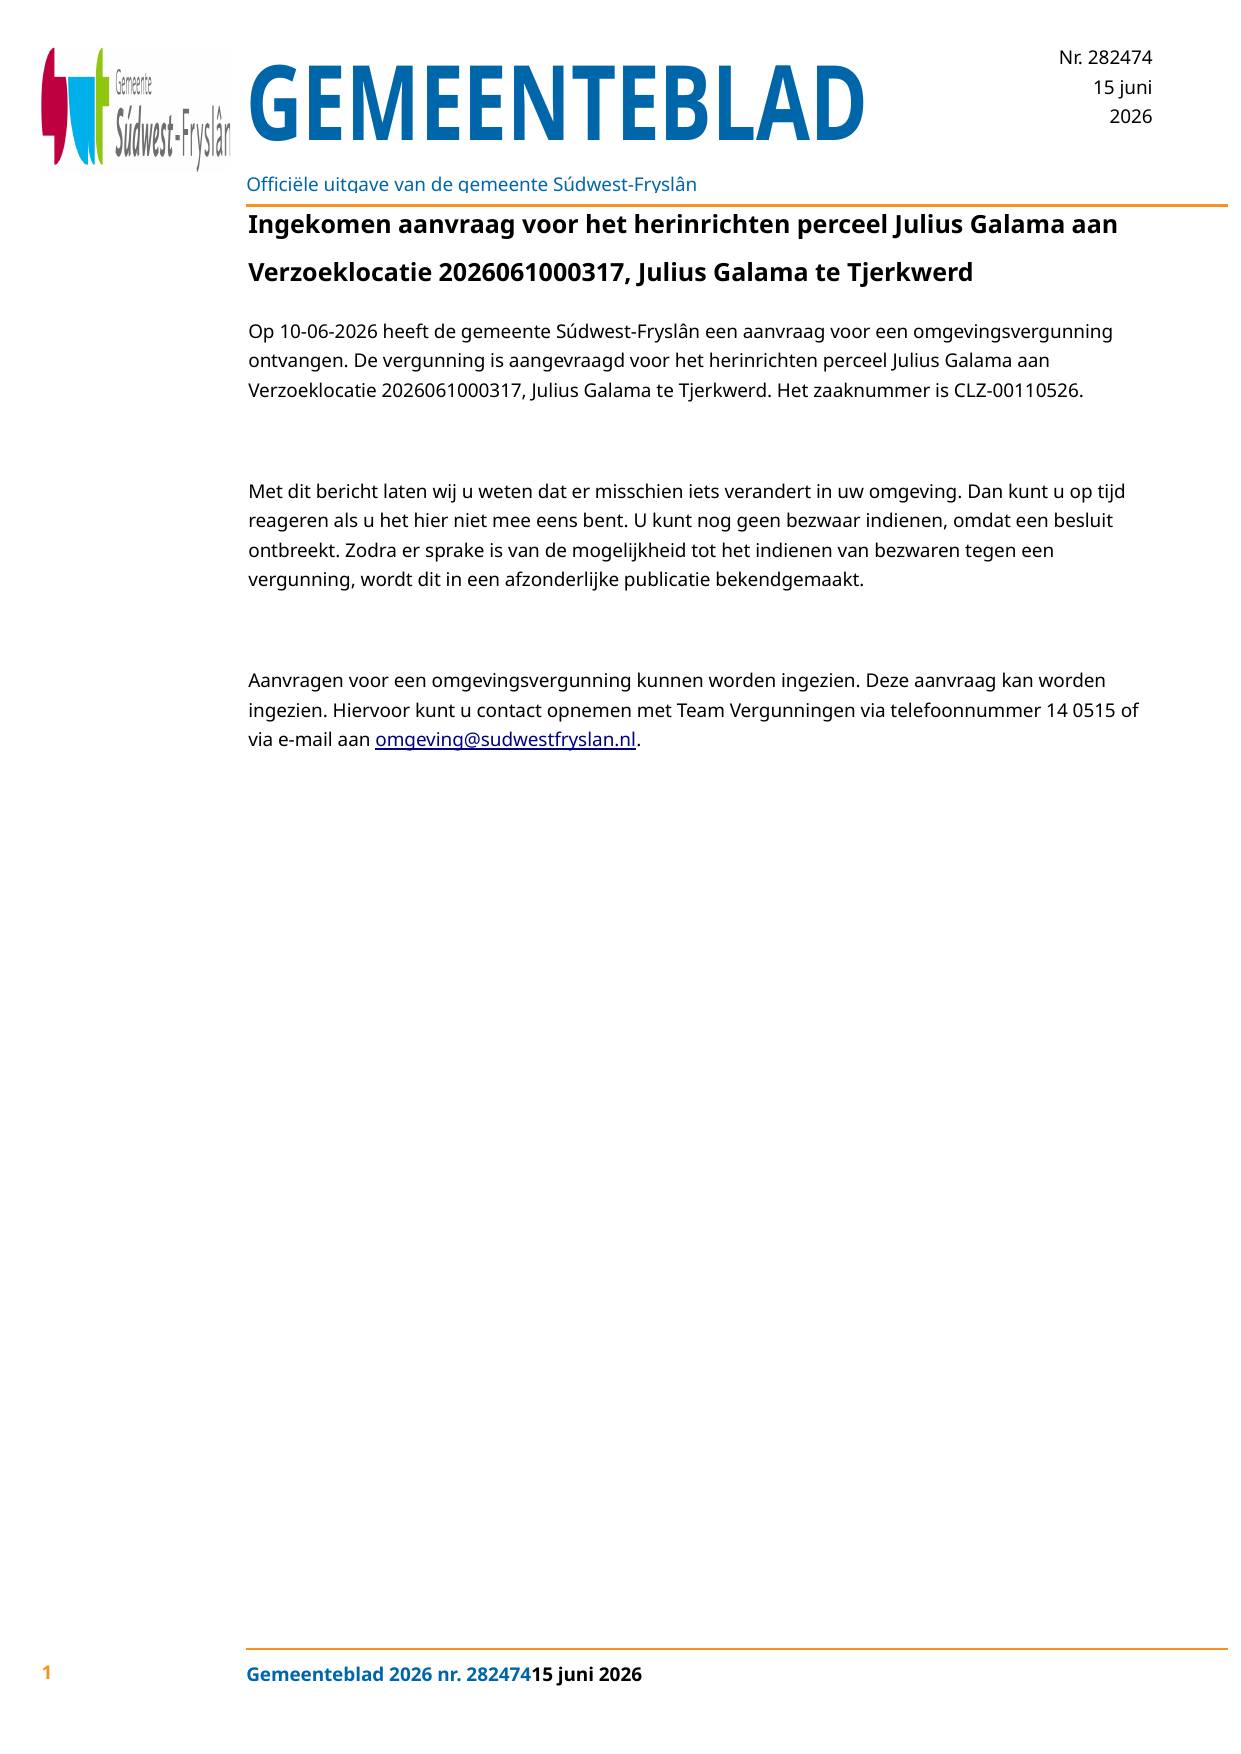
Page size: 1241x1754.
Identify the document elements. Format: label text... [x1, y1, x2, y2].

text Op 10-06-2026 heeft de gemeente Súdwest-Fryslân een aanvraag voor een omgevingsvergunning ontvangen. De vergunning is aangevraagd voor het herinrichten perceel Julius Galama aan Verzoeklocatie 2026061000317, Julius Galama te Tjerkwerd. Het zaaknummer is CLZ-00110526. [248, 318, 1152, 403]
text Met dit bericht laten wij u weten dat er misschien iets verandert in uw omgeving. Dan kunt u op tijd reageren als u het hier niet mee eens bent. U kunt nog geen bezwaar indienen, omdat een besluit ontbreekt. Zodra er sprake is van de mogelijkheid tot het indienen van bezwaren tegen een vergunning, wordt dit in een afzonderlijke publicatie bekendgemaakt. [248, 478, 1152, 592]
text Ingekomen aanvraag voor het herinrichten perceel Julius Galama aan Verzoeklocatie 2026061000317, Julius Galama te Tjerkwerd [248, 207, 1152, 288]
picture [41, 47, 231, 172]
text Aanvragen voor een omgevingsvergunning kunnen worden ingezien. Deze aanvraag kan worden ingezien. Hiervoor kunt u contact opnemen met Team Vergunningen via telefoonnummer 14 0515 of via e-mail aan omgeving@sudwestfryslan.nl. [248, 667, 1152, 752]
